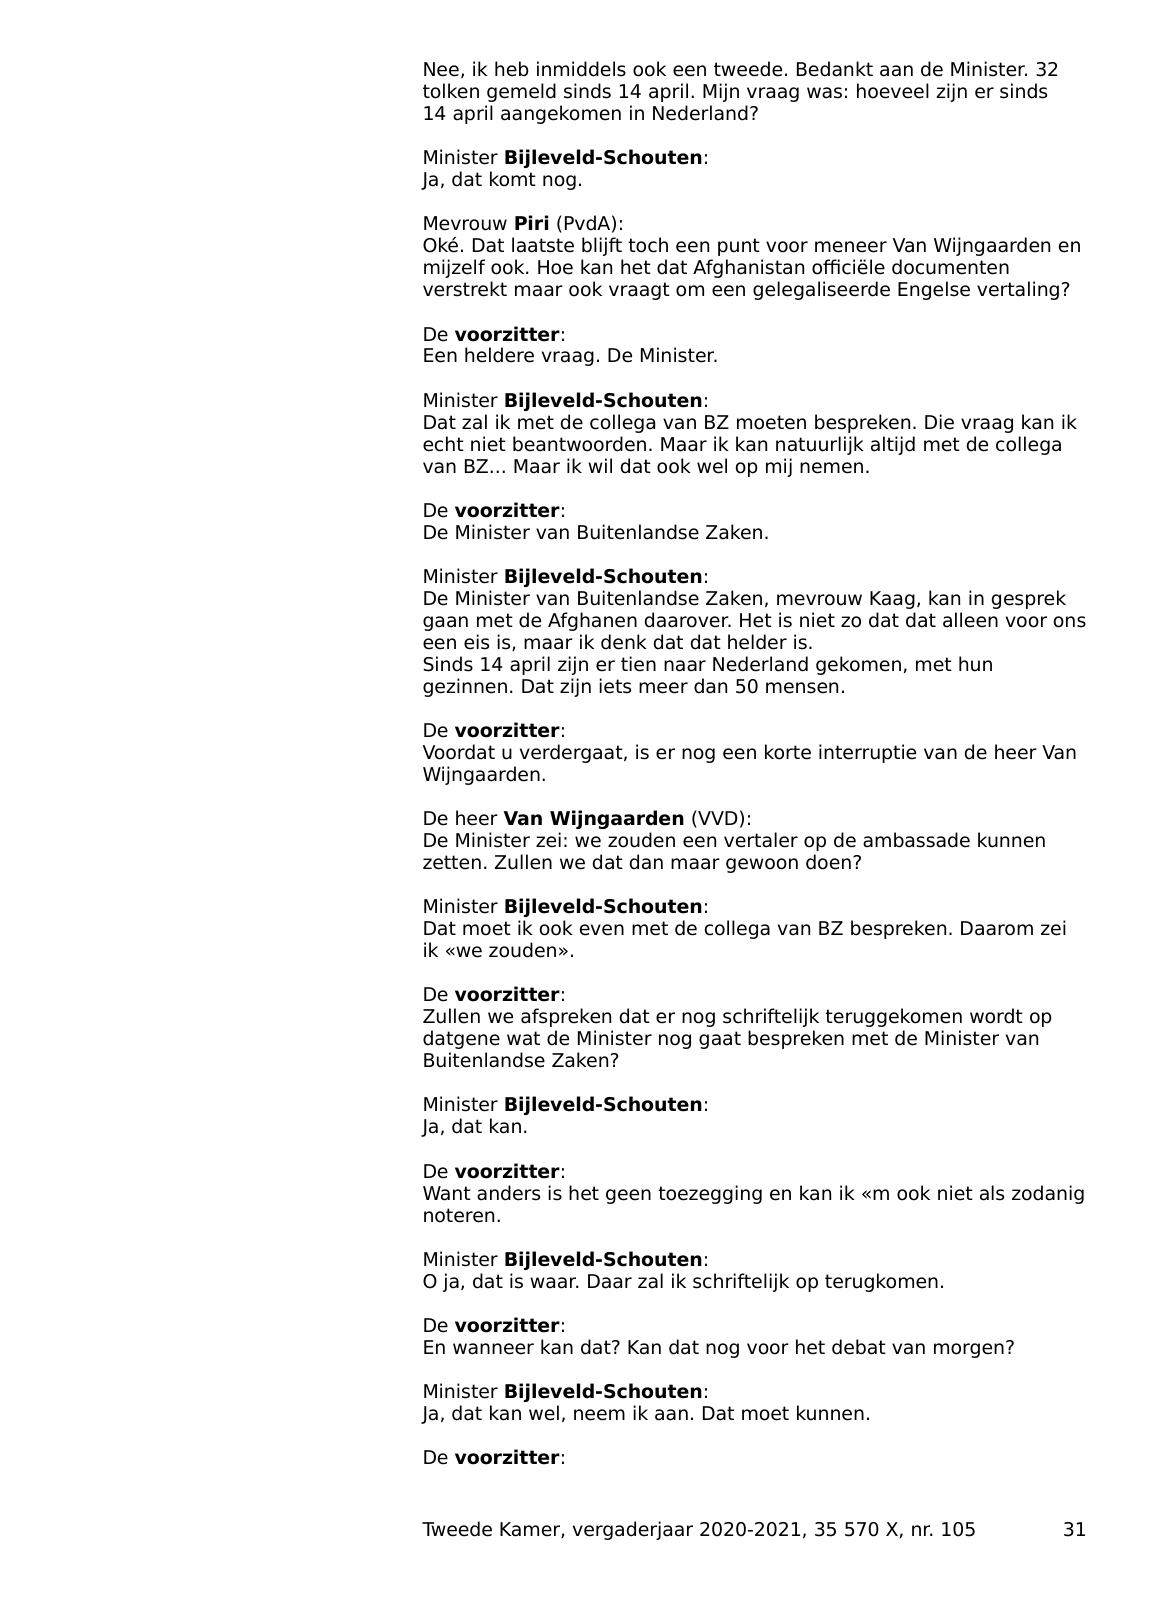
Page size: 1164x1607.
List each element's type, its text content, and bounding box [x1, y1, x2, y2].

text Sinds 14 april zijn er tien naar Nederland gekomen, met hun gezinnen. Dat zijn iets meer dan 50 mensen. [422, 654, 1087, 698]
text De voorzitter: [422, 1315, 1087, 1337]
text Oké. Dat laatste blijft toch een punt voor meneer Van Wijngaarden en mijzelf ook. Hoe kan het dat Afghanistan officiële documenten verstrekt maar ook vraagt om een gelegaliseerde Engelse vertaling? [422, 235, 1087, 301]
text Minister Bijleveld-Schouten: [422, 1094, 1087, 1116]
text De Minister van Buitenlandse Zaken, mevrouw Kaag, kan in gesprek gaan met de Afghanen daarover. Het is niet zo dat dat alleen voor ons een eis is, maar ik denk dat dat helder is. [422, 588, 1087, 654]
text Minister Bijleveld-Schouten: [422, 147, 1087, 169]
text Minister Bijleveld-Schouten: [422, 896, 1087, 918]
text Minister Bijleveld-Schouten: [422, 566, 1087, 588]
text Voordat u verdergaat, is er nog een korte interruptie van de heer Van Wijngaarden. [422, 742, 1087, 786]
text Dat zal ik met de collega van BZ moeten bespreken. Die vraag kan ik echt niet beantwoorden. Maar ik kan natuurlijk altijd met de collega van BZ... Maar ik wil dat ook wel op mij nemen. [422, 412, 1087, 477]
text Ja, dat kan. [422, 1116, 1087, 1138]
text De voorzitter: [422, 1447, 1087, 1469]
text En wanneer kan dat? Kan dat nog voor het debat van morgen? [422, 1337, 1087, 1359]
text Want anders is het geen toezegging en kan ik «m ook niet als zodanig noteren. [422, 1182, 1087, 1226]
text Een heldere vraag. De Minister. [422, 345, 1087, 367]
text Zullen we afspreken dat er nog schriftelijk teruggekomen wordt op datgene wat de Minister nog gaat bespreken met de Minister van Buitenlandse Zaken? [422, 1006, 1087, 1072]
text Dat moet ik ook even met de collega van BZ bespreken. Daarom zei ik «we zouden». [422, 918, 1087, 962]
text De heer Van Wijngaarden (VVD): [422, 808, 1087, 830]
text Ja, dat kan wel, neem ik aan. Dat moet kunnen. [422, 1403, 1087, 1425]
text De voorzitter: [422, 1161, 1087, 1182]
text De Minister van Buitenlandse Zaken. [422, 522, 1087, 544]
text De voorzitter: [422, 323, 1087, 345]
text Minister Bijleveld-Schouten: [422, 1249, 1087, 1271]
text Nee, ik heb inmiddels ook een tweede. Bedankt aan de Minister. 32 tolken gemeld sinds 14 april. Mijn vraag was: hoeveel zijn er sinds 14 april aangekomen in Nederland? [422, 59, 1087, 125]
text De voorzitter: [422, 984, 1087, 1006]
text Minister Bijleveld-Schouten: [422, 389, 1087, 412]
text Ja, dat komt nog. [422, 169, 1087, 191]
text De Minister zei: we zouden een vertaler op de ambassade kunnen zetten. Zullen we dat dan maar gewoon doen? [422, 830, 1087, 874]
text O ja, dat is waar. Daar zal ik schriftelijk op terugkomen. [422, 1271, 1087, 1293]
text De voorzitter: [422, 500, 1087, 522]
text Mevrouw Piri (PvdA): [422, 213, 1087, 235]
text De voorzitter: [422, 720, 1087, 742]
text Minister Bijleveld-Schouten: [422, 1381, 1087, 1403]
